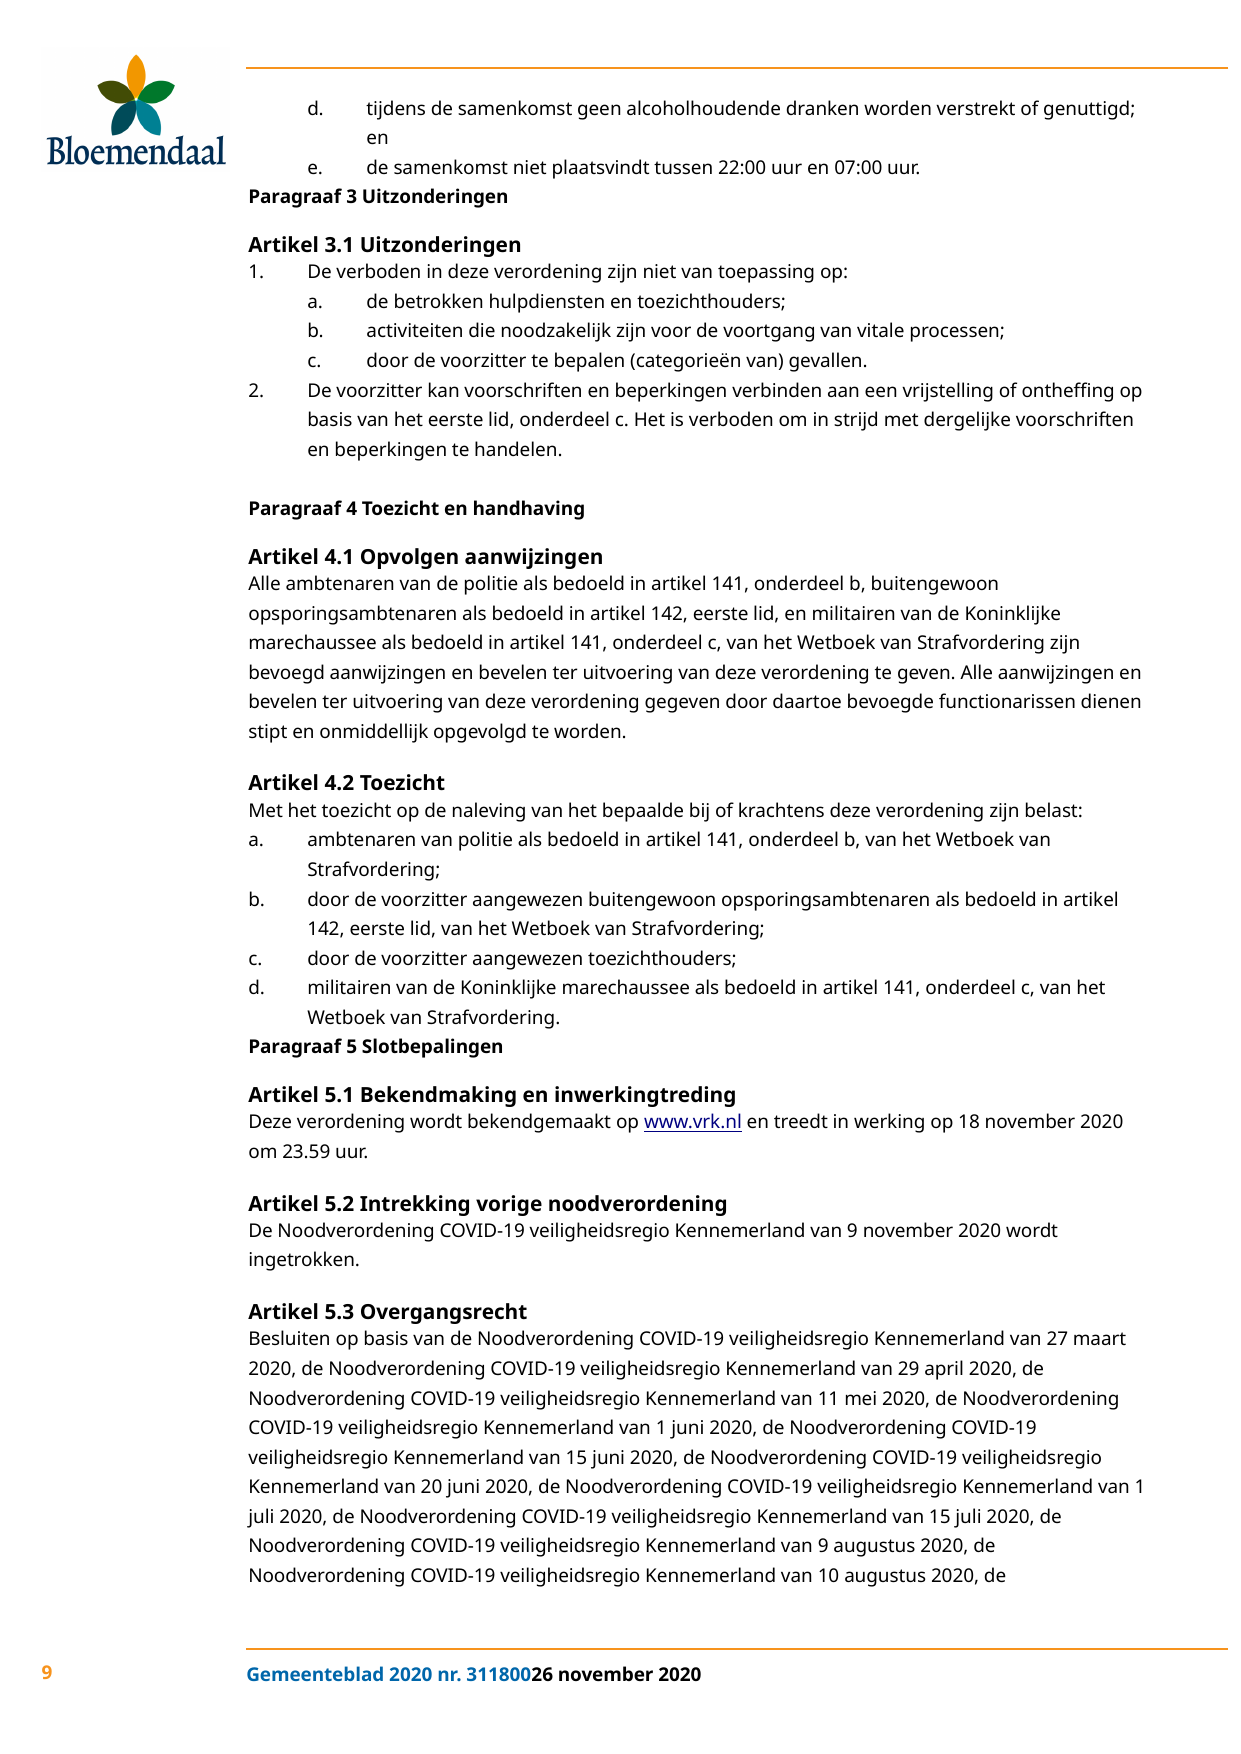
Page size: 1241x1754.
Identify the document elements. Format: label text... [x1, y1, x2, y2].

list De verboden in deze verordening zijn niet van toepassing op: [248, 258, 1152, 284]
text Met het toezicht op de naleving van het bepaalde bij of krachtens deze verordening zijn belast: [248, 797, 1152, 823]
text Besluiten op basis van de Noodverordening COVID-19 veiligheidsregio Kennemerland van 27 maart 2020, de Noodverordening COVID-19 veiligheidsregio Kennemerland van 29 april 2020, de Noodverordening COVID-19 veiligheidsregio Kennemerland van 11 mei 2020, de Noodverordening COVID-19 veiligheidsregio Kennemerland van 1 juni 2020, de Noodverordening COVID-19 veiligheidsregio Kennemerland van 15 juni 2020, de Noodverordening COVID-19 veiligheidsregio Kennemerland van 20 juni 2020, de Noodverordening COVID-19 veiligheidsregio Kennemerland van 1 juli 2020, de Noodverordening COVID-19 veiligheidsregio Kennemerland van 15 juli 2020, de Noodverordening COVID-19 veiligheidsregio Kennemerland van 9 augustus 2020, de Noodverordening COVID-19 veiligheidsregio Kennemerland van 10 augustus 2020, de [248, 1326, 1152, 1588]
text Artikel 4.1 Opvolgen aanwijzingen [248, 542, 1152, 570]
text Deze verordening wordt bekendgemaakt op www.vrk.nl en treedt in werking op 18 november 2020 om 23.59 uur. [248, 1109, 1152, 1164]
list de samenkomst niet plaatsvindt tussen 22:00 uur en 07:00 uur. [307, 154, 1152, 180]
list tijdens de samenkomst geen alcoholhoudende dranken worden verstrekt of genuttigd; en [307, 95, 1152, 150]
list door de voorzitter aangewezen toezichthouders; [248, 945, 1152, 971]
text Artikel 3.1 Uitzonderingen [248, 230, 1152, 258]
text Artikel 5.1 Bekendmaking en inwerkingtreding [248, 1080, 1152, 1109]
text Artikel 5.3 Overgangsrecht [248, 1297, 1152, 1326]
text Artikel 5.2 Intrekking vorige noodverordening [248, 1189, 1152, 1217]
list door de voorzitter te bepalen (categorieën van) gevallen. [307, 347, 1152, 373]
text Paragraaf 3 Uitzonderingen [248, 183, 1152, 209]
list militairen van de Koninklijke marechaussee als bedoeld in artikel 141, onderdeel c, van het Wetboek van Strafvordering. [248, 974, 1152, 1030]
list ambtenaren van politie als bedoeld in artikel 141, onderdeel b, van het Wetboek van Strafvordering; [248, 827, 1152, 882]
list door de voorzitter aangewezen buitengewoon opsporingsambtenaren als bedoeld in artikel 142, eerste lid, van het Wetboek van Strafvordering; [248, 886, 1152, 941]
text Alle ambtenaren van de politie als bedoeld in artikel 141, onderdeel b, buitengewoon opsporingsambtenaren als bedoeld in artikel 142, eerste lid, en militairen van de Koninklijke marechaussee als bedoeld in artikel 141, onderdeel c, van het Wetboek van Strafvordering zijn bevoegd aanwijzingen en bevelen ter uitvoering van deze verordening te geven. Alle aanwijzingen en bevelen ter uitvoering van deze verordening gegeven door daartoe bevoegde functionarissen dienen stipt en onmiddellijk opgevolgd te worden. [248, 570, 1152, 744]
list de betrokken hulpdiensten en toezichthouders; [307, 288, 1152, 314]
list activiteiten die noodzakelijk zijn voor de voortgang van vitale processen; [307, 318, 1152, 343]
text Artikel 4.2 Toezicht [248, 768, 1152, 797]
text Paragraaf 5 Slotbepalingen [248, 1034, 1152, 1059]
text De Noodverordening COVID-19 veiligheidsregio Kennemerland van 9 november 2020 wordt ingetrokken. [248, 1217, 1152, 1272]
text Paragraaf 4 Toezicht en handhaving [248, 495, 1152, 521]
picture [41, 47, 231, 172]
list De voorzitter kan voorschriften en beperkingen verbinden aan een vrijstelling of ontheffing op basis van het eerste lid, onderdeel c. Het is verboden om in strijd met dergelijke voorschriften en beperkingen te handelen. [248, 377, 1152, 462]
